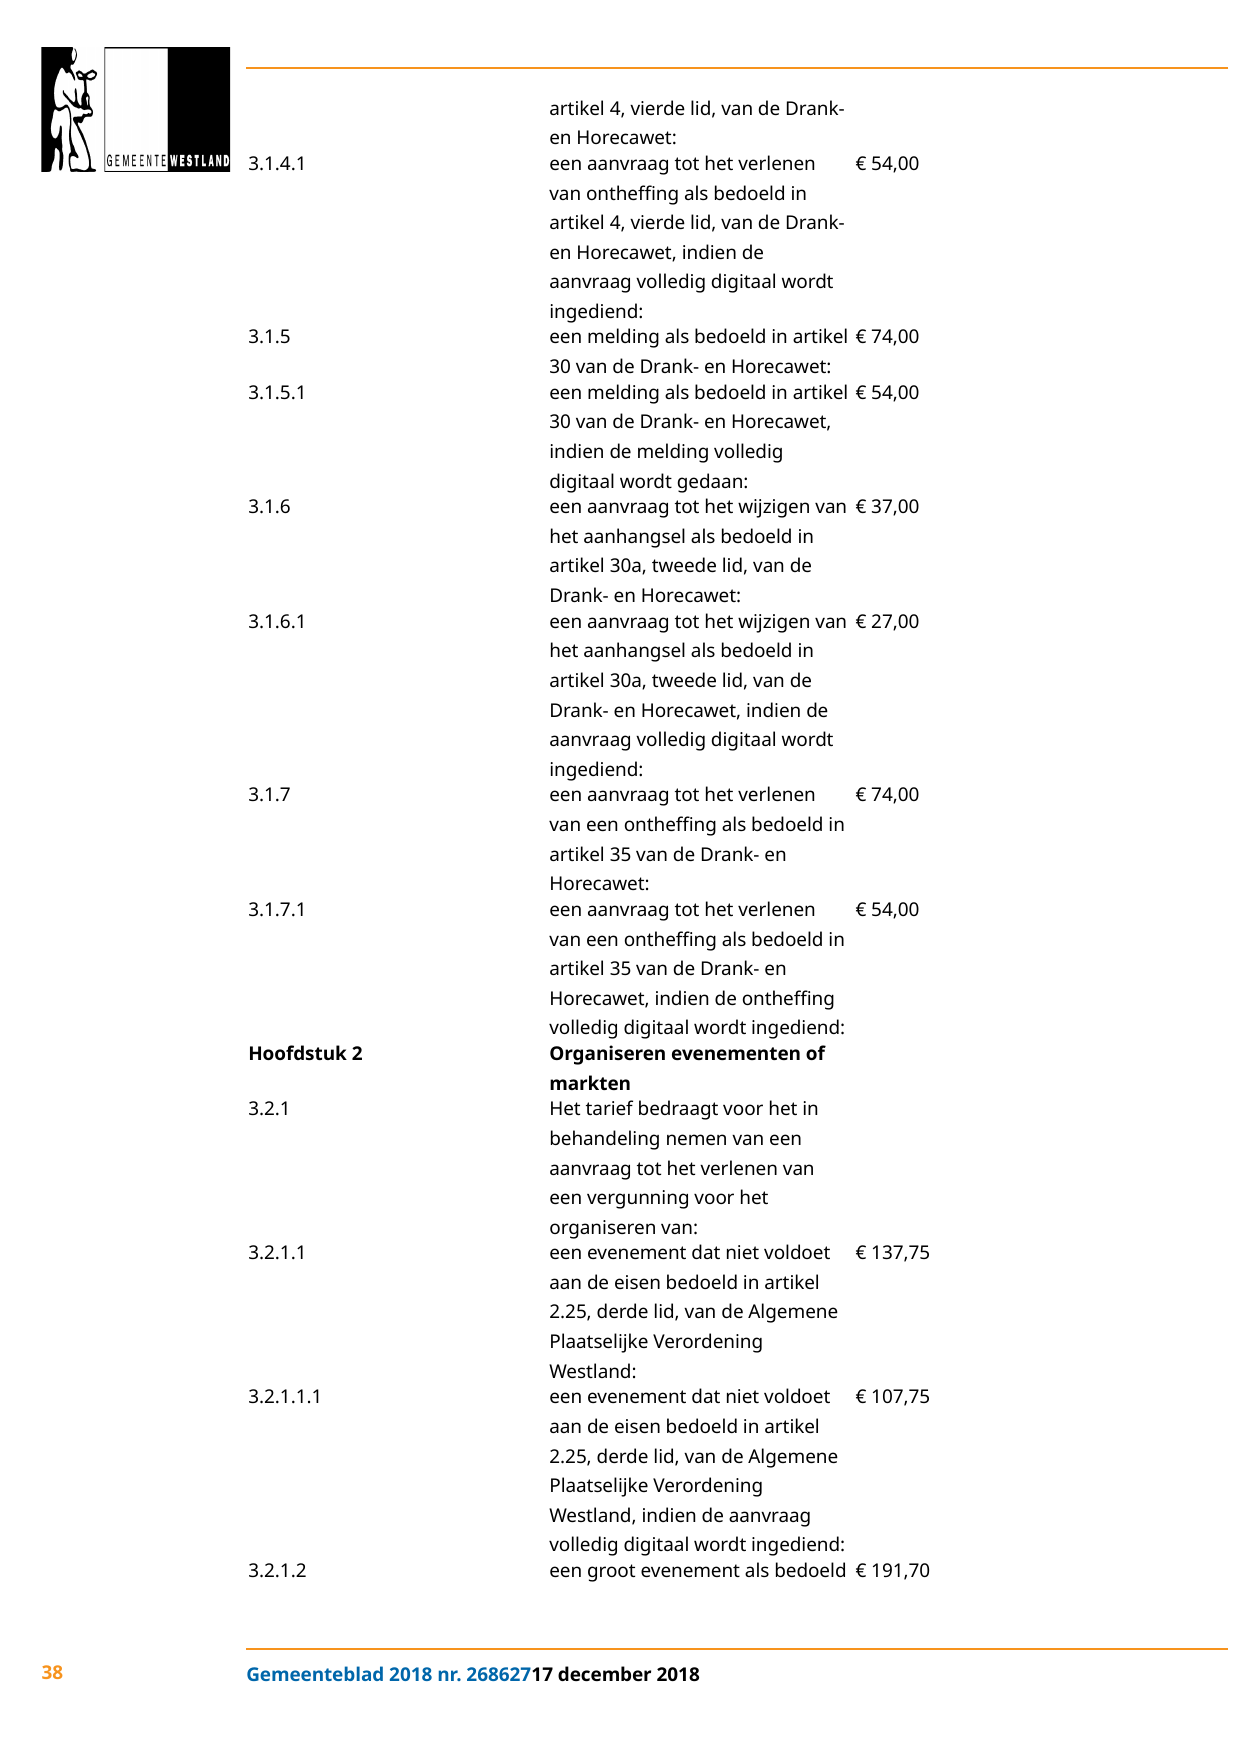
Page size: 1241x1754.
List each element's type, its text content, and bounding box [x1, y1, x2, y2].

table_cell 3.1.4.1 [248, 150, 549, 324]
table_cell 3.2.1.1.1 [248, 1384, 549, 1557]
table_cell € 74,00 [850, 782, 1152, 896]
table_cell Het tarief bedraagt voor het in behandeling nemen van een aanvraag tot het verlenen van een vergunning voor het organiseren van: [549, 1096, 850, 1239]
table_cell 3.2.1.2 [248, 1557, 549, 1583]
table_cell een aanvraag tot het wijzigen van het aanhangsel als bedoeld in artikel 30a, tweede lid, van de Drank- en Horecawet: [549, 494, 850, 608]
table_cell een aanvraag tot het verlenen van een ontheffing als bedoeld in artikel 35 van de Drank- en Horecawet: [549, 782, 850, 896]
table_cell een groot evenement als bedoeld [549, 1557, 850, 1583]
table_cell 3.2.1 [248, 1096, 549, 1239]
table_cell een melding als bedoeld in artikel 30 van de Drank- en Horecawet: [549, 324, 850, 379]
table_cell € 137,75 [850, 1240, 1152, 1384]
picture [41, 47, 231, 172]
table_cell 3.2.1.1 [248, 1240, 549, 1384]
table_cell een aanvraag tot het wijzigen van het aanhangsel als bedoeld in artikel 30a, tweede lid, van de Drank- en Horecawet, indien de aanvraag volledig digitaal wordt ingediend: [549, 608, 850, 782]
table_cell € 37,00 [850, 494, 1152, 608]
table_cell artikel 4, vierde lid, van de Drank- en Horecawet: [549, 95, 850, 150]
table_cell een aanvraag tot het verlenen van ontheffing als bedoeld in artikel 4, vierde lid, van de Drank- en Horecawet, indien de aanvraag volledig digitaal wordt ingediend: [549, 150, 850, 324]
table_cell € 54,00 [850, 150, 1152, 324]
table_cell [850, 95, 1152, 150]
table_cell een evenement dat niet voldoet aan de eisen bedoeld in artikel 2.25, derde lid, van de Algemene Plaatselijke Verordening Westland: [549, 1240, 850, 1384]
table_cell € 54,00 [850, 379, 1152, 493]
table_cell € 54,00 [850, 896, 1152, 1040]
table_cell 3.1.6.1 [248, 608, 549, 782]
table_cell een aanvraag tot het verlenen van een ontheffing als bedoeld in artikel 35 van de Drank- en Horecawet, indien de ontheffing volledig digitaal wordt ingediend: [549, 896, 850, 1040]
table_cell Hoofdstuk 2 [248, 1040, 549, 1096]
table_cell 3.1.7.1 [248, 896, 549, 1040]
table_cell 3.1.6 [248, 494, 549, 608]
table_cell [850, 1096, 1152, 1239]
table_cell 3.1.5 [248, 324, 549, 379]
table_cell een melding als bedoeld in artikel 30 van de Drank- en Horecawet, indien de melding volledig digitaal wordt gedaan: [549, 379, 850, 493]
table_cell € 74,00 [850, 324, 1152, 379]
table_cell € 107,75 [850, 1384, 1152, 1557]
table_cell [248, 95, 549, 150]
table_cell Organiseren evenementen of markten [549, 1040, 850, 1096]
table_cell [850, 1040, 1152, 1096]
table_cell een evenement dat niet voldoet aan de eisen bedoeld in artikel 2.25, derde lid, van de Algemene Plaatselijke Verordening Westland, indien de aanvraag volledig digitaal wordt ingediend: [549, 1384, 850, 1557]
table_cell € 191,70 [850, 1557, 1152, 1583]
table_cell 3.1.5.1 [248, 379, 549, 493]
table_cell € 27,00 [850, 608, 1152, 782]
table_cell 3.1.7 [248, 782, 549, 896]
